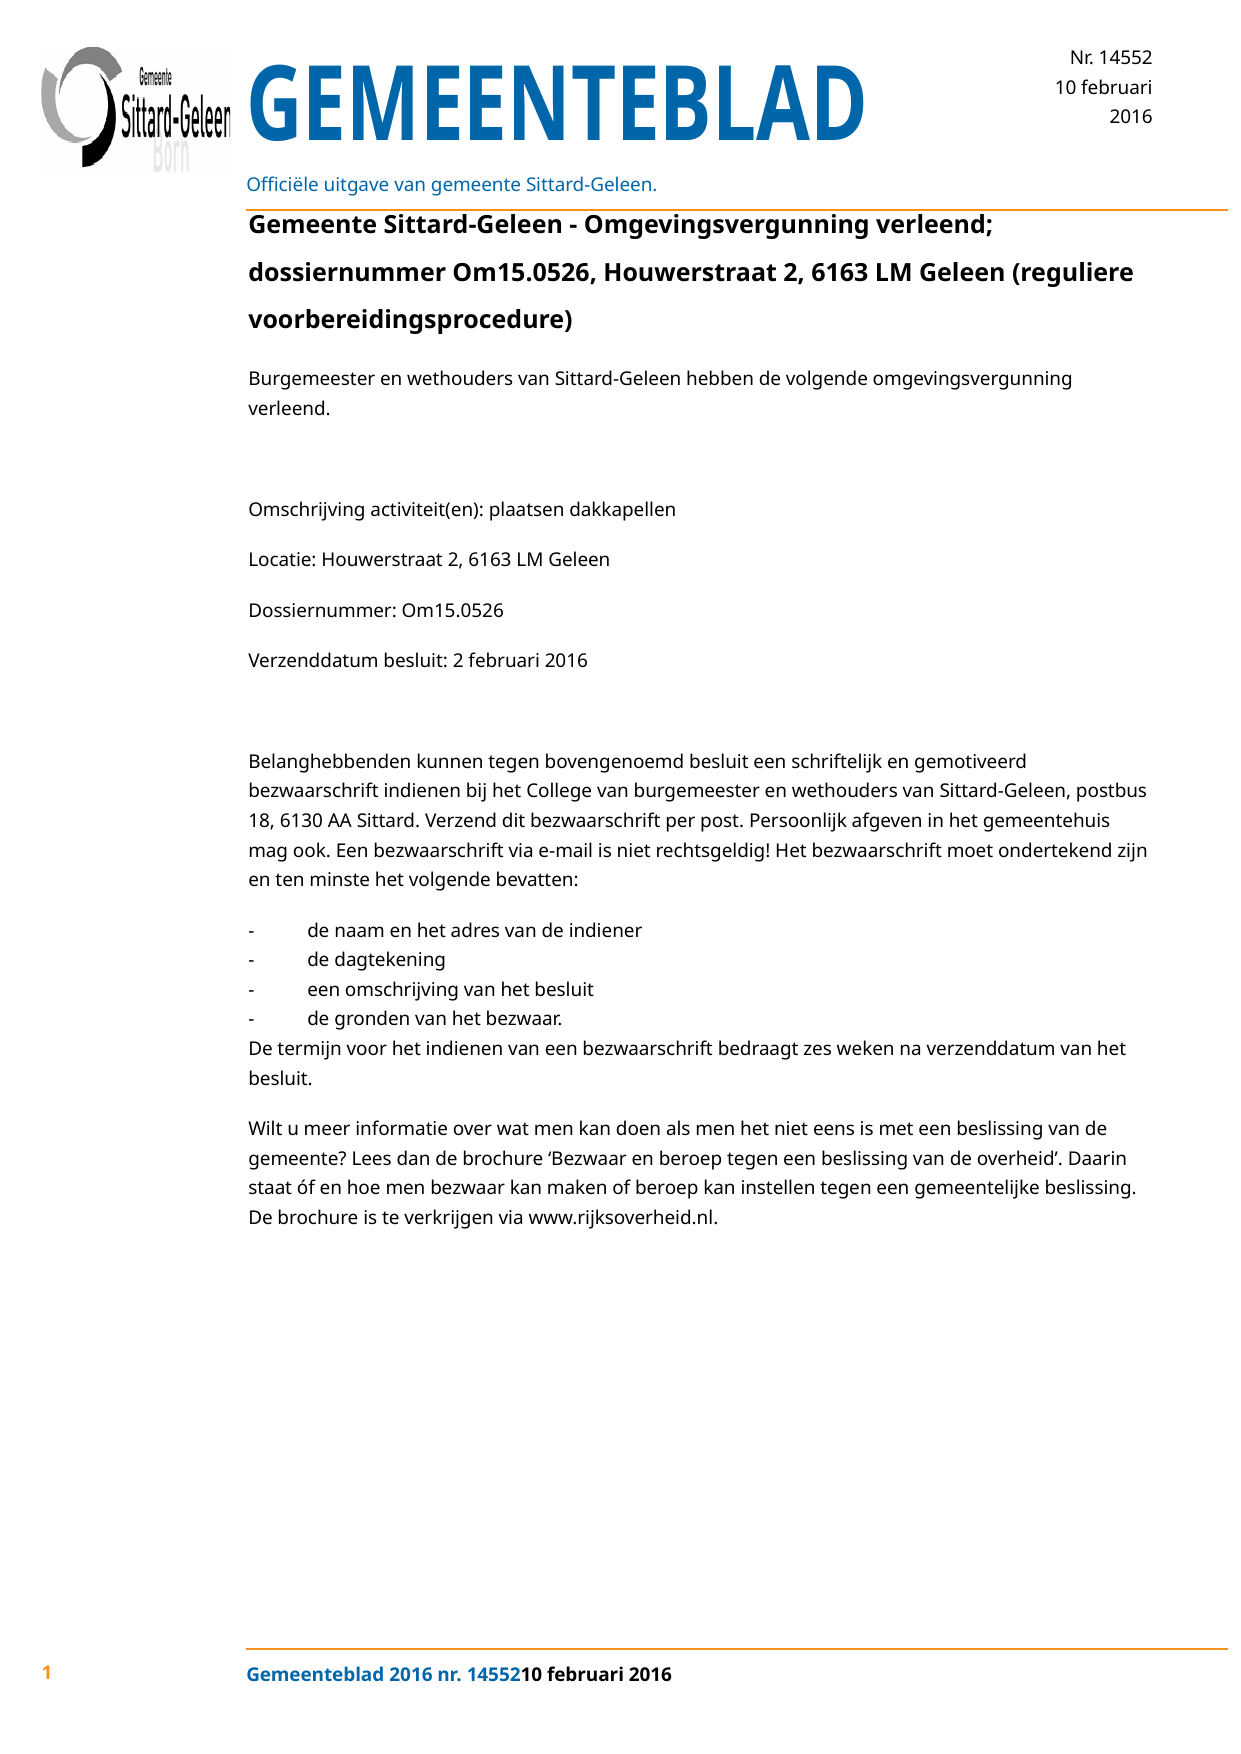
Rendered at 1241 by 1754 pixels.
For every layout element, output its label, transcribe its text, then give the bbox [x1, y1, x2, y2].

text Gemeente Sittard-Geleen - Omgevingsvergunning verleend; dossiernummer Om15.0526, Houwerstraat 2, 6163 LM Geleen (reguliere voorbereidingsprocedure) [248, 211, 1152, 336]
text De termijn voor het indienen van een bezwaarschrift bedraagt zes weken na verzenddatum van het besluit. [248, 1035, 1152, 1090]
text Burgemeester en wethouders van Sittard-Geleen hebben de volgende omgevingsvergunning verleend. [248, 366, 1152, 421]
picture [41, 47, 231, 172]
list de dagtekening [248, 946, 1152, 972]
text Omschrijving activiteit(en): plaatsen dakkapellen [248, 496, 1152, 522]
text Verzenddatum besluit: 2 februari 2016 [248, 647, 1152, 673]
list een omschrijving van het besluit [248, 976, 1152, 1002]
text Wilt u meer informatie over wat men kan doen als men het niet eens is met een beslissing van de gemeente? Lees dan de brochure ‘Bezwaar en beroep tegen een beslissing van de overheid’. Daarin staat óf en hoe men bezwaar kan maken of beroep kan instellen tegen een gemeentelijke beslissing. De brochure is te verkrijgen via www.rijksoverheid.nl. [248, 1115, 1152, 1229]
text Belanghebbenden kunnen tegen bovengenoemd besluit een schriftelijk en gemotiveerd bezwaarschrift indienen bij het College van burgemeester en wethouders van Sittard-Geleen, postbus 18, 6130 AA Sittard. Verzend dit bezwaarschrift per post. Persoonlijk afgeven in het gemeentehuis mag ook. Een bezwaarschrift via e-mail is niet rechtsgeldig! Het bezwaarschrift moet ondertekend zijn en ten minste het volgende bevatten: [248, 748, 1152, 892]
list de naam en het adres van de indiener [248, 917, 1152, 942]
text Locatie: Houwerstraat 2, 6163 LM Geleen [248, 546, 1152, 572]
text Dossiernummer: Om15.0526 [248, 597, 1152, 622]
list de gronden van het bezwaar. [248, 1006, 1152, 1031]
